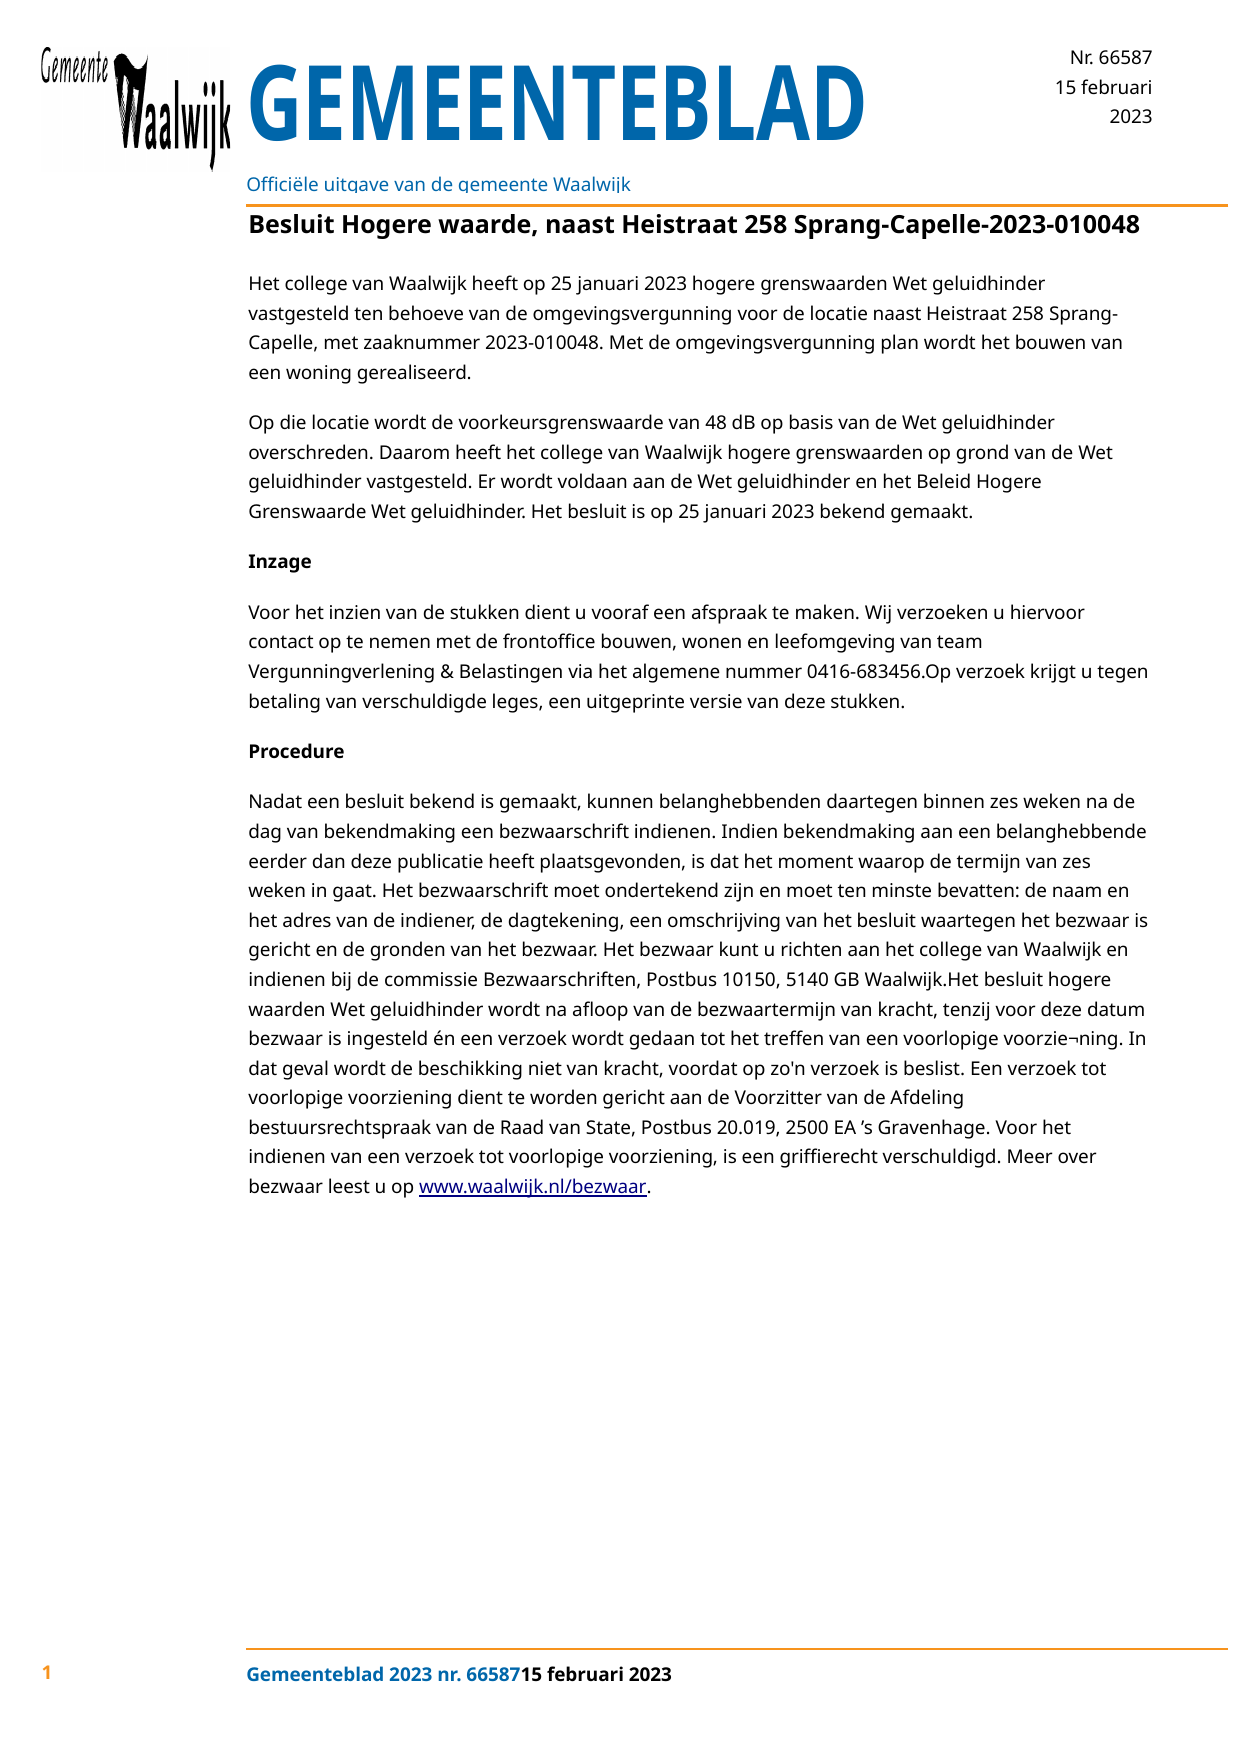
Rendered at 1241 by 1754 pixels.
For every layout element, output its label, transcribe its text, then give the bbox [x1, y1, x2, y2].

picture [41, 47, 231, 172]
text Het college van Waalwijk heeft op 25 januari 2023 hogere grenswaarden Wet geluidhinder vastgesteld ten behoeve van de omgevingsvergunning voor de locatie naast Heistraat 258 Sprang-Capelle, met zaaknummer 2023-010048. Met de omgevingsvergunning plan wordt het bouwen van een woning gerealiseerd. [248, 270, 1152, 385]
text Procedure [248, 738, 1152, 764]
text Nadat een besluit bekend is gemaakt, kunnen belanghebbenden daartegen binnen zes weken na de dag van bekendmaking een bezwaarschrift indienen. Indien bekendmaking aan een belanghebbende eerder dan deze publicatie heeft plaatsgevonden, is dat het moment waarop de termijn van zes weken in gaat. Het bezwaarschrift moet ondertekend zijn en moet ten minste bevatten: de naam en het adres van de indiener, de dagtekening, een omschrijving van het besluit waartegen het bezwaar is gericht en de gronden van het bezwaar. Het bezwaar kunt u richten aan het college van Waalwijk en indienen bij de commissie Bezwaarschriften, Postbus 10150, 5140 GB Waalwijk.Het besluit hogere waarden Wet geluidhinder wordt na afloop van de bezwaartermijn van kracht, tenzij voor deze datum bezwaar is ingesteld én een verzoek wordt gedaan tot het treffen van een voorlopige voorzie¬ning. In dat geval wordt de beschikking niet van kracht, voordat op zo'n verzoek is beslist. Een verzoek tot voorlopige voorziening dient te worden gericht aan de Voorzitter van de Afdeling bestuursrechtspraak van de Raad van State, Postbus 20.019, 2500 EA ’s Gravenhage. Voor het indienen van een verzoek tot voorlopige voorziening, is een griffierecht verschuldigd. Meer over bezwaar leest u op www.waalwijk.nl/bezwaar. [248, 789, 1152, 1199]
text Op die locatie wordt de voorkeursgrenswaarde van 48 dB op basis van de Wet geluidhinder overschreden. Daarom heeft het college van Waalwijk hogere grenswaarden op grond van de Wet geluidhinder vastgesteld. Er wordt voldaan aan de Wet geluidhinder en het Beleid Hogere Grenswaarde Wet geluidhinder. Het besluit is op 25 januari 2023 bekend gemaakt. [248, 409, 1152, 524]
text Voor het inzien van de stukken dient u vooraf een afspraak te maken. Wij verzoeken u hiervoor contact op te nemen met de frontoffice bouwen, wonen en leefomgeving van team Vergunningverlening & Belastingen via het algemene nummer 0416-683456.Op verzoek krijgt u tegen betaling van verschuldigde leges, een uitgeprinte versie van deze stukken. [248, 599, 1152, 713]
text Besluit Hogere waarde, naast Heistraat 258 Sprang-Capelle-2023-010048 [248, 207, 1152, 241]
text Inzage [248, 549, 1152, 574]
